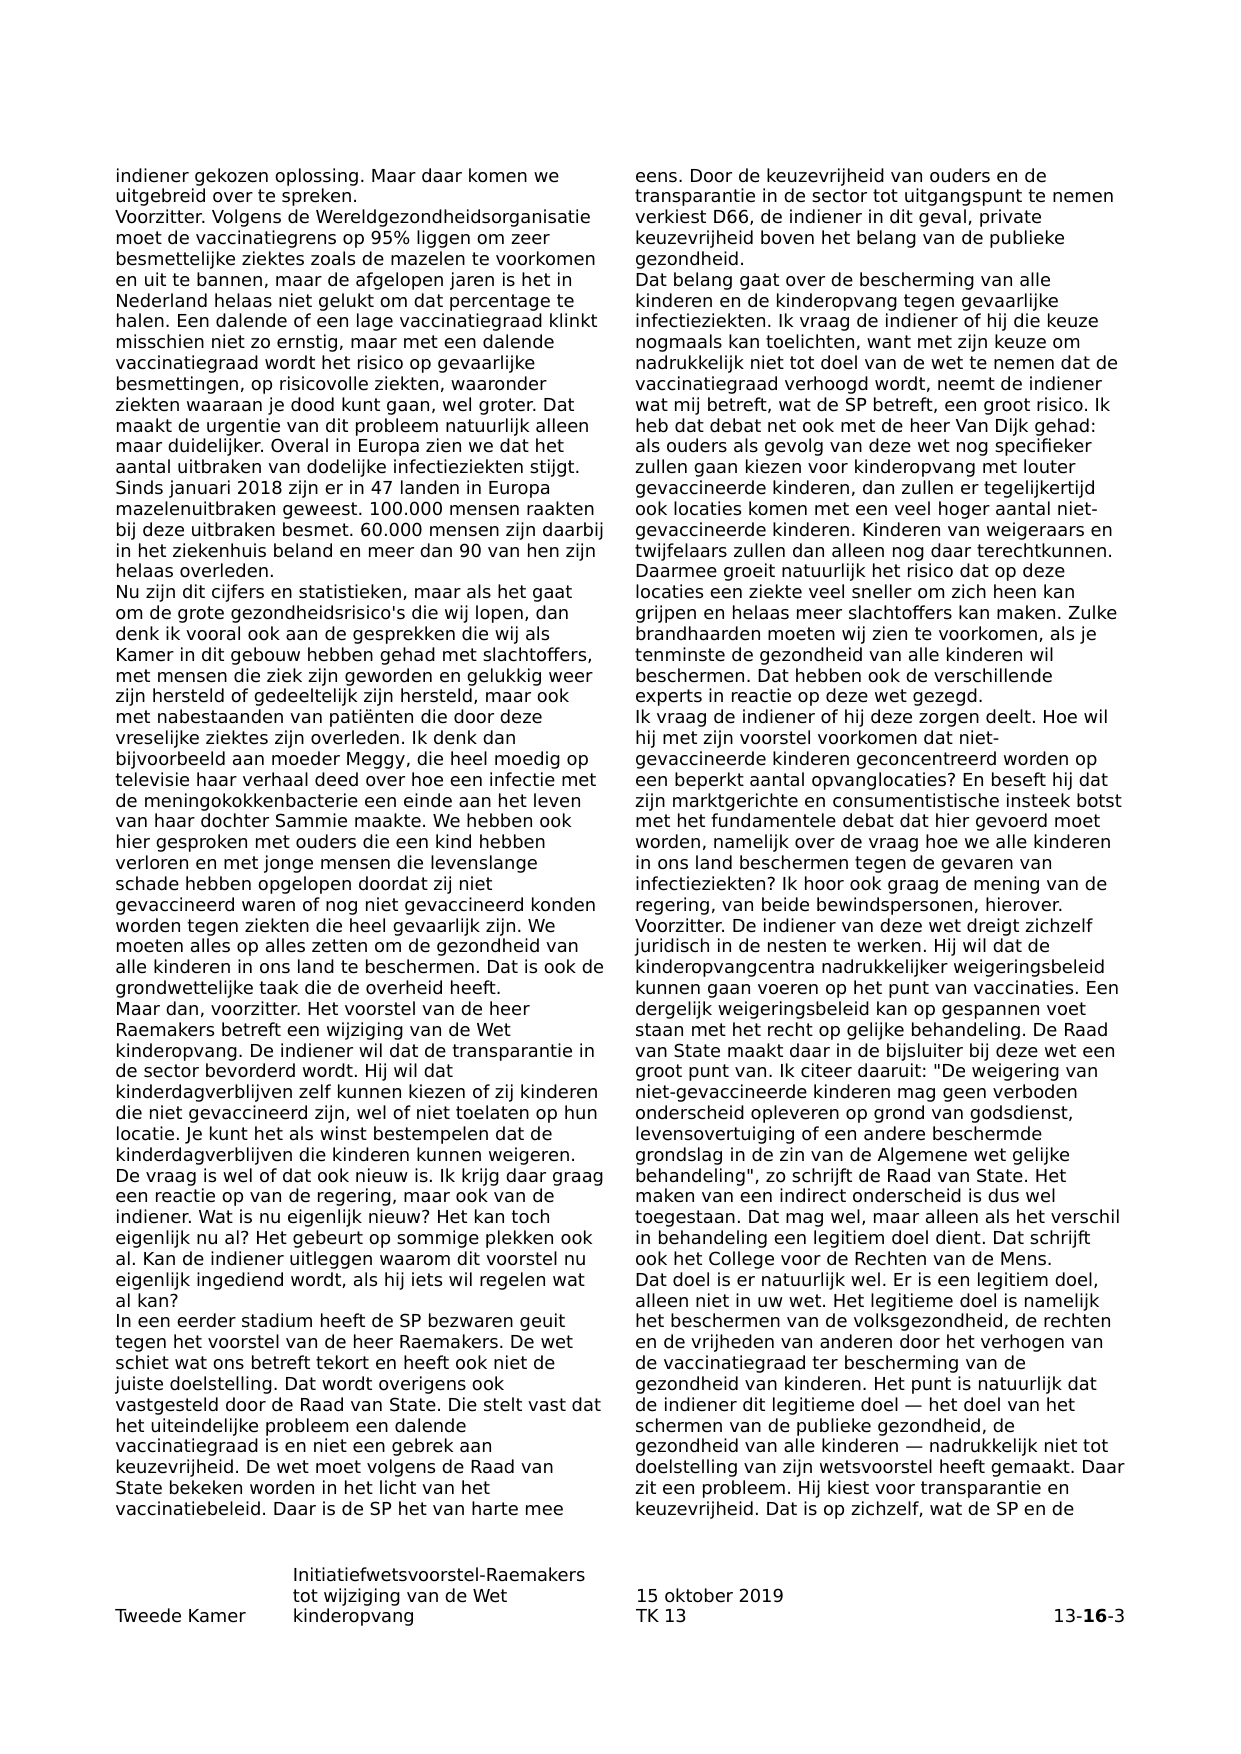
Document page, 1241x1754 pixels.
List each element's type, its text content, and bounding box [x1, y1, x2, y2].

text Dat doel is er natuurlijk wel. Er is een legitiem doel, alleen niet in uw wet. Het legitieme doel is namelijk het beschermen van de volksgezondheid, de rechten en de vrijheden van anderen door het verhogen van de vaccinatiegraad ter bescherming van de gezondheid van kinderen. Het punt is natuurlijk dat de indiener dit legitieme doel — het doel van het schermen van de publieke gezondheid, de gezondheid van alle kinderen — nadrukkelijk niet tot doelstelling van zijn wetsvoorstel heeft gemaakt. Daar zit een probleem. Hij kiest voor transparantie en keuzevrijheid. Dat is op zichzelf, wat de SP en de [635, 1269, 1125, 1519]
text eens. Door de keuzevrijheid van ouders en de transparantie in de sector tot uitgangspunt te nemen verkiest D66, de indiener in dit geval, private keuzevrijheid boven het belang van de publieke gezondheid. [635, 165, 1125, 269]
text Dat belang gaat over de bescherming van alle kinderen en de kinderopvang tegen gevaarlijke infectieziekten. Ik vraag de indiener of hij die keuze nogmaals kan toelichten, want met zijn keuze om nadrukkelijk niet tot doel van de wet te nemen dat de vaccinatiegraad verhoogd wordt, neemt de indiener wat mij betreft, wat de SP betreft, een groot risico. Ik heb dat debat net ook met de heer Van Dijk gehad: als ouders als gevolg van deze wet nog specifieker zullen gaan kiezen voor kinderopvang met louter gevaccineerde kinderen, dan zullen er tegelijkertijd ook locaties komen met een veel hoger aantal niet-gevaccineerde kinderen. Kinderen van weigeraars en twijfelaars zullen dan alleen nog daar terechtkunnen. Daarmee groeit natuurlijk het risico dat op deze locaties een ziekte veel sneller om zich heen kan grijpen en helaas meer slachtoffers kan maken. Zulke brandhaarden moeten wij zien te voorkomen, als je tenminste de gezondheid van alle kinderen wil beschermen. Dat hebben ook de verschillende experts in reactie op deze wet gezegd. [635, 269, 1125, 707]
text Ik vraag de indiener of hij deze zorgen deelt. Hoe wil hij met zijn voorstel voorkomen dat niet-gevaccineerde kinderen geconcentreerd worden op een beperkt aantal opvanglocaties? En beseft hij dat zijn marktgerichte en consumentistische insteek botst met het fundamentele debat dat hier gevoerd moet worden, namelijk over de vraag hoe we alle kinderen in ons land beschermen tegen de gevaren van infectieziekten? Ik hoor ook graag de mening van de regering, van beide bewindspersonen, hierover. [635, 707, 1125, 915]
text indiener gekozen oplossing. Maar daar komen we uitgebreid over te spreken. [115, 165, 605, 207]
text Maar dan, voorzitter. Het voorstel van de heer Raemakers betreft een wijziging van de Wet kinderopvang. De indiener wil dat de transparantie in de sector bevorderd wordt. Hij wil dat kinderdagverblijven zelf kunnen kiezen of zij kinderen die niet gevaccineerd zijn, wel of niet toelaten op hun locatie. Je kunt het als winst bestempelen dat de kinderdagverblijven die kinderen kunnen weigeren. De vraag is wel of dat ook nieuw is. Ik krijg daar graag een reactie op van de regering, maar ook van de indiener. Wat is nu eigenlijk nieuw? Het kan toch eigenlijk nu al? Het gebeurt op sommige plekken ook al. Kan de indiener uitleggen waarom dit voorstel nu eigenlijk ingediend wordt, als hij iets wil regelen wat al kan? [115, 999, 605, 1311]
text Voorzitter. De indiener van deze wet dreigt zichzelf juridisch in de nesten te werken. Hij wil dat de kinderopvangcentra nadrukkelijker weigeringsbeleid kunnen gaan voeren op het punt van vaccinaties. Een dergelijk weigeringsbeleid kan op gespannen voet staan met het recht op gelijke behandeling. De Raad van State maakt daar in de bijsluiter bij deze wet een groot punt van. Ik citeer daaruit: "De weigering van niet-gevaccineerde kinderen mag geen verboden onderscheid opleveren op grond van godsdienst, levensovertuiging of een andere beschermde grondslag in de zin van de Algemene wet gelijke behandeling", zo schrijft de Raad van State. Het maken van een indirect onderscheid is dus wel toegestaan. Dat mag wel, maar alleen als het verschil in behandeling een legitiem doel dient. Dat schrijft ook het College voor de Rechten van de Mens. [635, 915, 1125, 1269]
text Voorzitter. Volgens de Wereldgezondheidsorganisatie moet de vaccinatiegrens op 95% liggen om zeer besmettelijke ziektes zoals de mazelen te voorkomen en uit te bannen, maar de afgelopen jaren is het in Nederland helaas niet gelukt om dat percentage te halen. Een dalende of een lage vaccinatiegraad klinkt misschien niet zo ernstig, maar met een dalende vaccinatiegraad wordt het risico op gevaarlijke besmettingen, op risicovolle ziekten, waaronder ziekten waaraan je dood kunt gaan, wel groter. Dat maakt de urgentie van dit probleem natuurlijk alleen maar duidelijker. Overal in Europa zien we dat het aantal uitbraken van dodelijke infectieziekten stijgt. Sinds januari 2018 zijn er in 47 landen in Europa mazelenuitbraken geweest. 100.000 mensen raakten bij deze uitbraken besmet. 60.000 mensen zijn daarbij in het ziekenhuis beland en meer dan 90 van hen zijn helaas overleden. [115, 207, 605, 582]
text Nu zijn dit cijfers en statistieken, maar als het gaat om de grote gezondheidsrisico's die wij lopen, dan denk ik vooral ook aan de gesprekken die wij als Kamer in dit gebouw hebben gehad met slachtoffers, met mensen die ziek zijn geworden en gelukkig weer zijn hersteld of gedeeltelijk zijn hersteld, maar ook met nabestaanden van patiënten die door deze vreselijke ziektes zijn overleden. Ik denk dan bijvoorbeeld aan moeder Meggy, die heel moedig op televisie haar verhaal deed over hoe een infectie met de meningokokkenbacterie een einde aan het leven van haar dochter Sammie maakte. We hebben ook hier gesproken met ouders die een kind hebben verloren en met jonge mensen die levenslange schade hebben opgelopen doordat zij niet gevaccineerd waren of nog niet gevaccineerd konden worden tegen ziekten die heel gevaarlijk zijn. We moeten alles op alles zetten om de gezondheid van alle kinderen in ons land te beschermen. Dat is ook de grondwettelijke taak die de overheid heeft. [115, 582, 605, 999]
text In een eerder stadium heeft de SP bezwaren geuit tegen het voorstel van de heer Raemakers. De wet schiet wat ons betreft tekort en heeft ook niet de juiste doelstelling. Dat wordt overigens ook vastgesteld door de Raad van State. Die stelt vast dat het uiteindelijke probleem een dalende vaccinatiegraad is en niet een gebrek aan keuzevrijheid. De wet moet volgens de Raad van State bekeken worden in het licht van het vaccinatiebeleid. Daar is de SP het van harte mee [115, 1311, 605, 1519]
